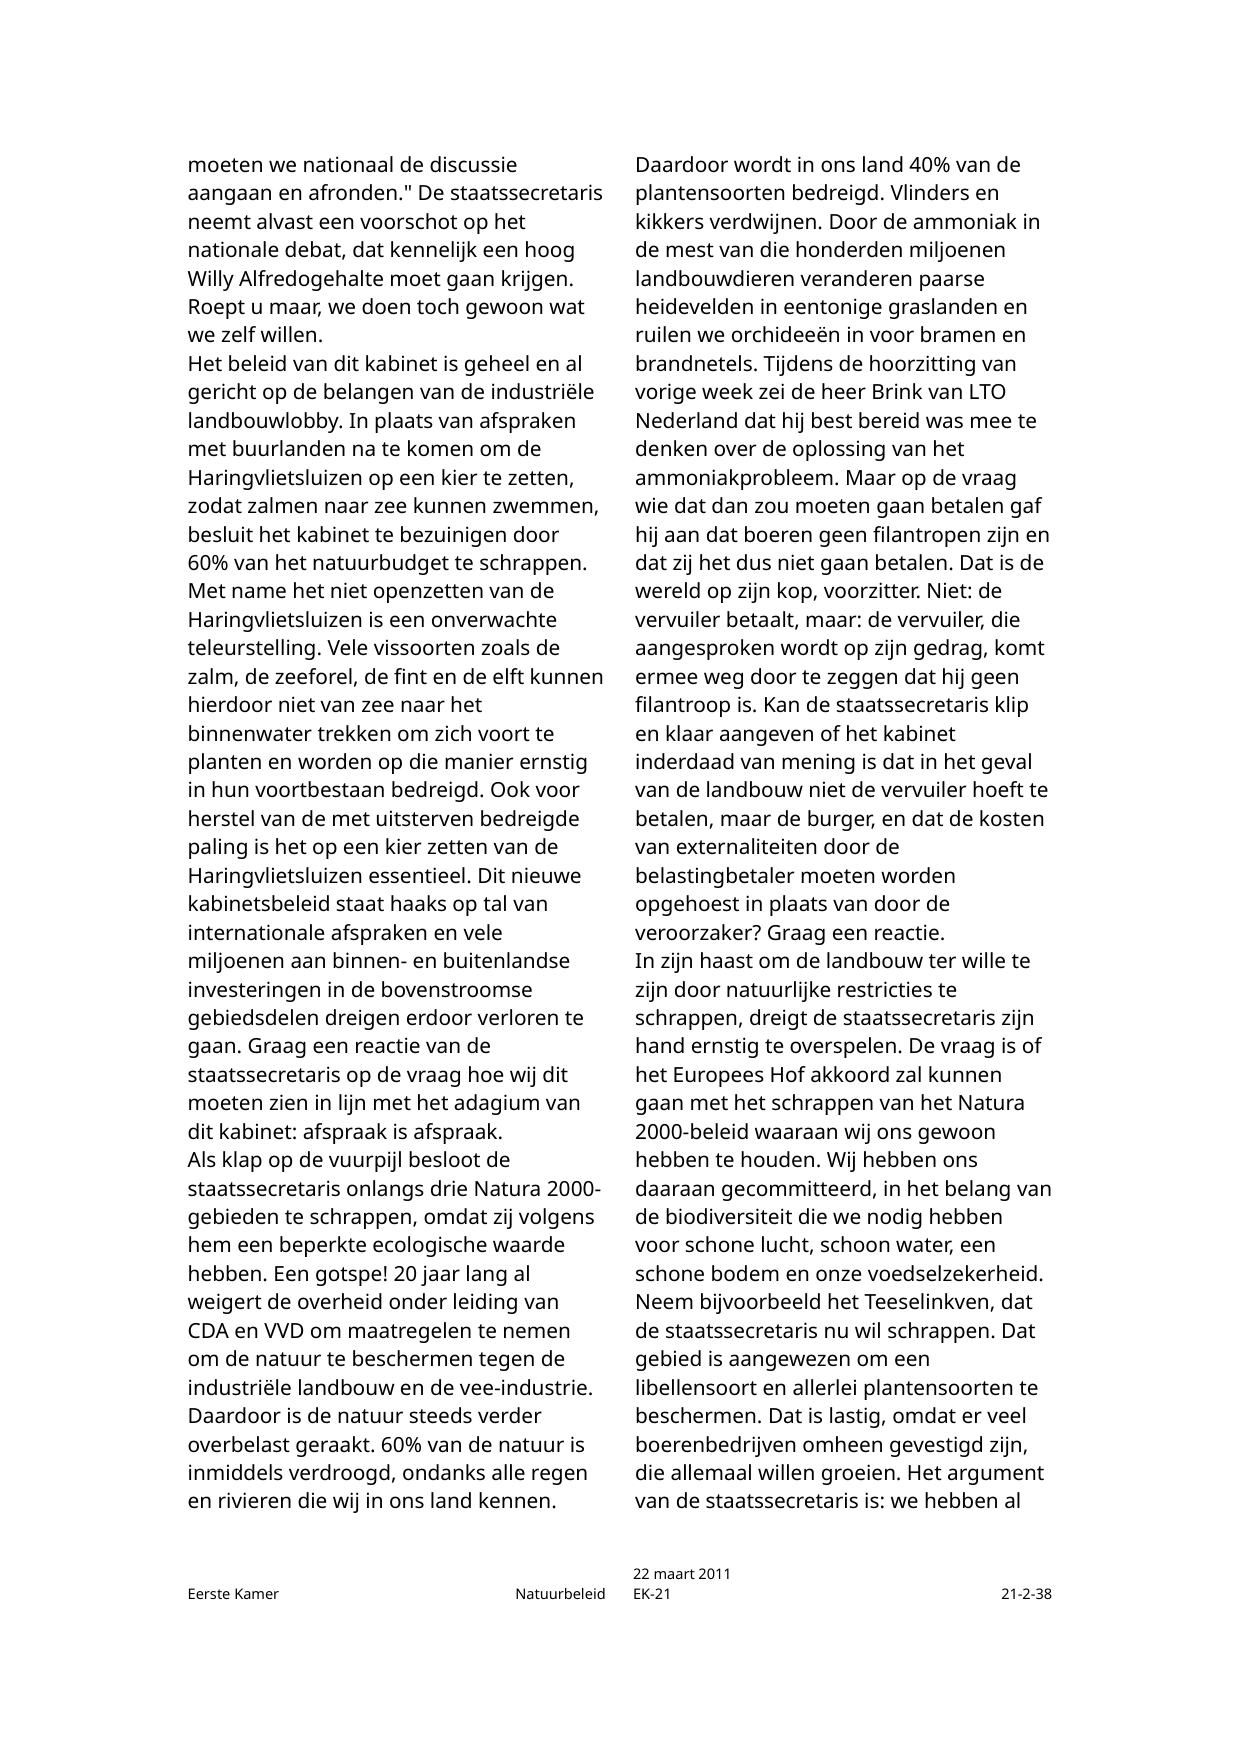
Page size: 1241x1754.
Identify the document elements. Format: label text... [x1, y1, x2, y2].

text Neem bijvoorbeeld het Teeselinkven, dat de staatssecretaris nu wil schrappen. Dat gebied is aangewezen om een libellensoort en allerlei plantensoorten te beschermen. Dat is lastig, omdat er veel boerenbedrijven omheen gevestigd zijn, die allemaal willen groeien. Het argument van de staatssecretaris is: we hebben al [635, 1287, 1053, 1515]
text Daardoor wordt in ons land 40% van de plantensoorten bedreigd. Vlinders en kikkers verdwijnen. Door de ammoniak in de mest van die honderden miljoenen landbouwdieren veranderen paarse heidevelden in eentonige graslanden en ruilen we orchideeën in voor bramen en brandnetels. Tijdens de hoorzitting van vorige week zei de heer Brink van LTO Nederland dat hij best bereid was mee te denken over de oplossing van het ammoniakprobleem. Maar op de vraag wie dat dan zou moeten gaan betalen gaf hij aan dat boeren geen filantropen zijn en dat zij het dus niet gaan betalen. Dat is de wereld op zijn kop, voorzitter. Niet: de vervuiler betaalt, maar: de vervuiler, die aangesproken wordt op zijn gedrag, komt ermee weg door te zeggen dat hij geen filantroop is. Kan de staatssecretaris klip en klaar aangeven of het kabinet inderdaad van mening is dat in het geval van de landbouw niet de vervuiler hoeft te betalen, maar de burger, en dat de kosten van externaliteiten door de belastingbetaler moeten worden opgehoest in plaats van door de veroorzaker? Graag een reactie. [635, 150, 1053, 946]
text Als klap op de vuurpijl besloot de staatssecretaris onlangs drie Natura 2000-gebieden te schrappen, omdat zij volgens hem een beperkte ecologische waarde hebben. Een gotspe! 20 jaar lang al weigert de overheid onder leiding van CDA en VVD om maatregelen te nemen om de natuur te beschermen tegen de industriële landbouw en de vee-industrie. Daardoor is de natuur steeds verder overbelast geraakt. 60% van de natuur is inmiddels verdroogd, ondanks alle regen en rivieren die wij in ons land kennen. [187, 1145, 605, 1515]
text Het beleid van dit kabinet is geheel en al gericht op de belangen van de industriële landbouwlobby. In plaats van afspraken met buurlanden na te komen om de Haringvlietsluizen op een kier te zetten, zodat zalmen naar zee kunnen zwemmen, besluit het kabinet te bezuinigen door 60% van het natuurbudget te schrappen. Met name het niet openzetten van de Haringvlietsluizen is een onverwachte teleurstelling. Vele vissoorten zoals de zalm, de zeeforel, de fint en de elft kunnen hierdoor niet van zee naar het binnenwater trekken om zich voort te planten en worden op die manier ernstig in hun voortbestaan bedreigd. Ook voor herstel van de met uitsterven bedreigde paling is het op een kier zetten van de Haringvlietsluizen essentieel. Dit nieuwe kabinetsbeleid staat haaks op tal van internationale afspraken en vele miljoenen aan binnen- en buitenlandse investeringen in de bovenstroomse gebiedsdelen dreigen erdoor verloren te gaan. Graag een reactie van de staatssecretaris op de vraag hoe wij dit moeten zien in lijn met het adagium van dit kabinet: afspraak is afspraak. [187, 349, 605, 1145]
text moeten we nationaal de discussie aangaan en afronden." De staatssecretaris neemt alvast een voorschot op het nationale debat, dat kennelijk een hoog Willy Alfredogehalte moet gaan krijgen. Roept u maar, we doen toch gewoon wat we zelf willen. [187, 150, 605, 349]
text In zijn haast om de landbouw ter wille te zijn door natuurlijke restricties te schrappen, dreigt de staatssecretaris zijn hand ernstig te overspelen. De vraag is of het Europees Hof akkoord zal kunnen gaan met het schrappen van het Natura 2000-beleid waaraan wij ons gewoon hebben te houden. Wij hebben ons daaraan gecommitteerd, in het belang van de biodiversiteit die we nodig hebben voor schone lucht, schoon water, een schone bodem en onze voedselzekerheid. [635, 946, 1053, 1287]
